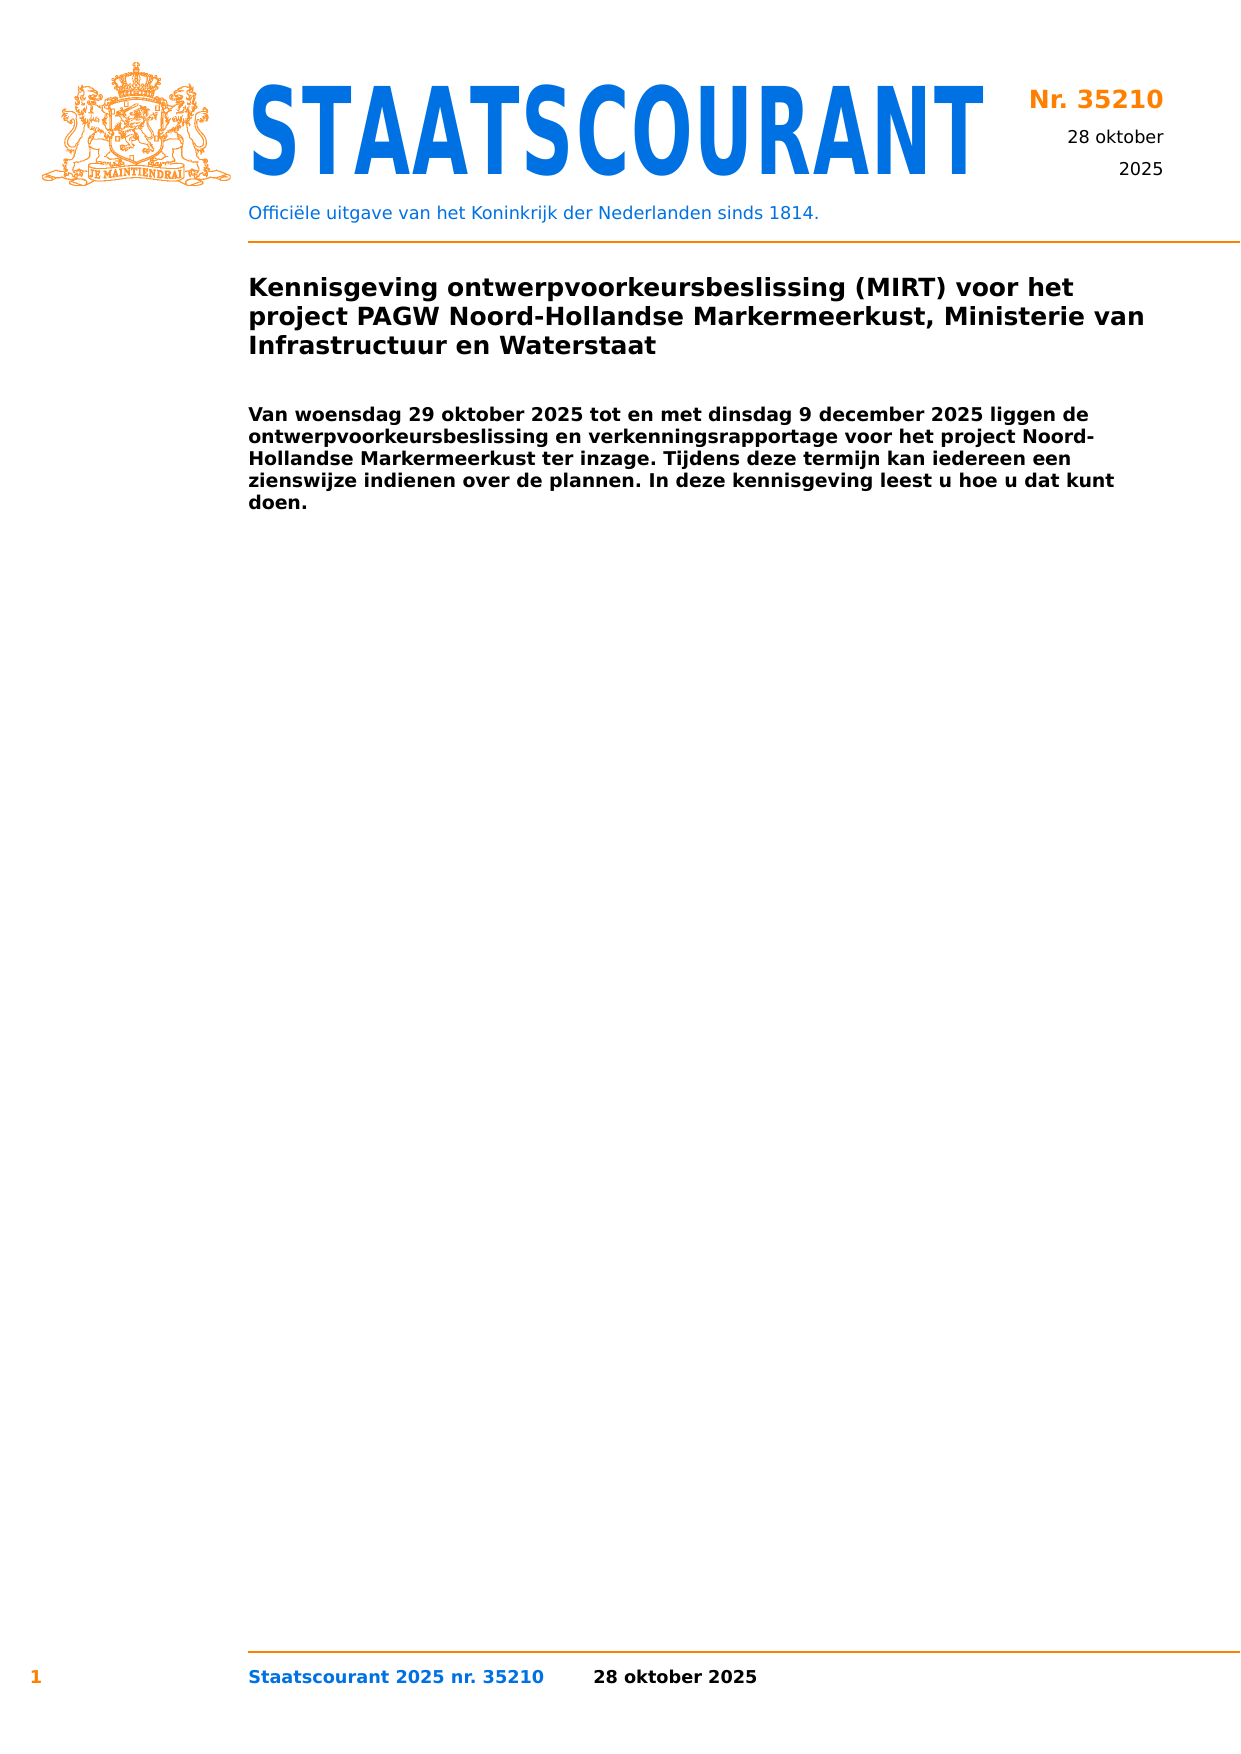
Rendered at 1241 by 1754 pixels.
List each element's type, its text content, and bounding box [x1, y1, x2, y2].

table_cell 2025 [998, 153, 1240, 203]
subtitle Kennisgeving ontwerpvoorkeursbeslissing (MIRT) voor het project PAGW Noord-Hollandse Markermeerkust, Ministerie van Infrastructuur en Waterstaat [248, 273, 1163, 361]
table_cell Officiële uitgave van het Koninkrijk der Nederlanden sinds 1814. [248, 203, 1240, 241]
text Van woensdag 29 oktober 2025 tot en met dinsdag 9 december 2025 liggen de ontwerpvoorkeursbeslissing en verkenningsrapportage voor het project Noord-Hollandse Markermeerkust ter inzage. Tijdens deze termijn kan iedereen een zienswijze indienen over de plannen. In deze kennisgeving leest u hoe u dat kunt doen. [248, 404, 1163, 514]
table_header STAATSCOURANT [248, 62, 998, 203]
table_header [25, 62, 248, 241]
picture [41, 62, 231, 186]
table_header Nr. 35210 [998, 62, 1240, 121]
table_cell 28 oktober [998, 121, 1240, 153]
